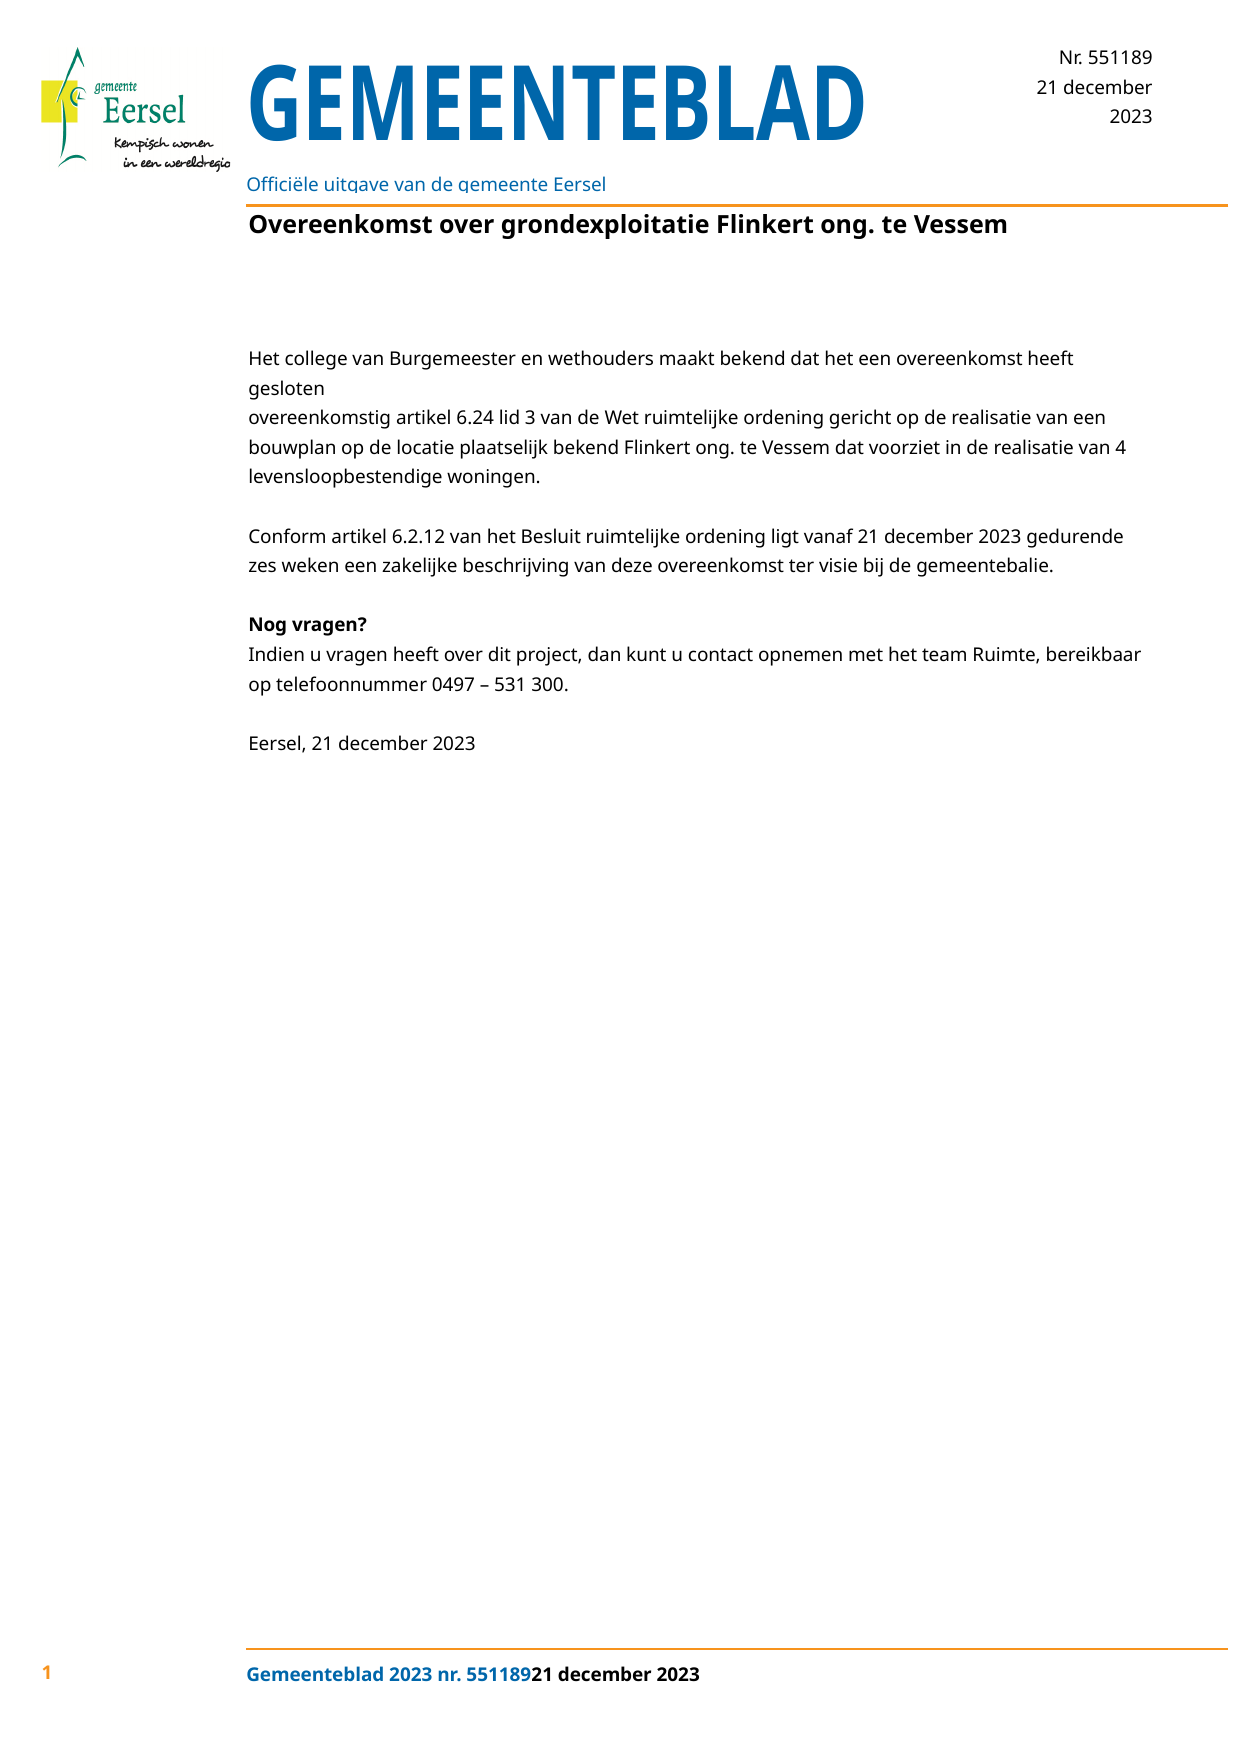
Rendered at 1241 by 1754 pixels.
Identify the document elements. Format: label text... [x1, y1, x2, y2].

text Overeenkomst over grondexploitatie Flinkert ong. te Vessem [248, 207, 1152, 241]
text Eersel, 21 december 2023 [248, 730, 1152, 756]
text overeenkomstig artikel 6.24 lid 3 van de Wet ruimtelijke ordening gericht op de realisatie van een bouwplan op de locatie plaatselijk bekend Flinkert ong. te Vessem dat voorziet in de realisatie van 4 levensloopbestendige woningen. [248, 404, 1152, 489]
text Conform artikel 6.2.12 van het Besluit ruimtelijke ordening ligt vanaf 21 december 2023 gedurende zes weken een zakelijke beschrijving van deze overeenkomst ter visie bij de gemeentebalie. [248, 523, 1152, 578]
text Nog vragen? [248, 612, 1152, 637]
text Het college van Burgemeester en wethouders maakt bekend dat het een overeenkomst heeft gesloten [248, 345, 1152, 401]
text Indien u vragen heeft over dit project, dan kunt u contact opnemen met het team Ruimte, bereikbaar op telefoonnummer 0497 – 531 300. [248, 641, 1152, 696]
picture [41, 47, 231, 172]
